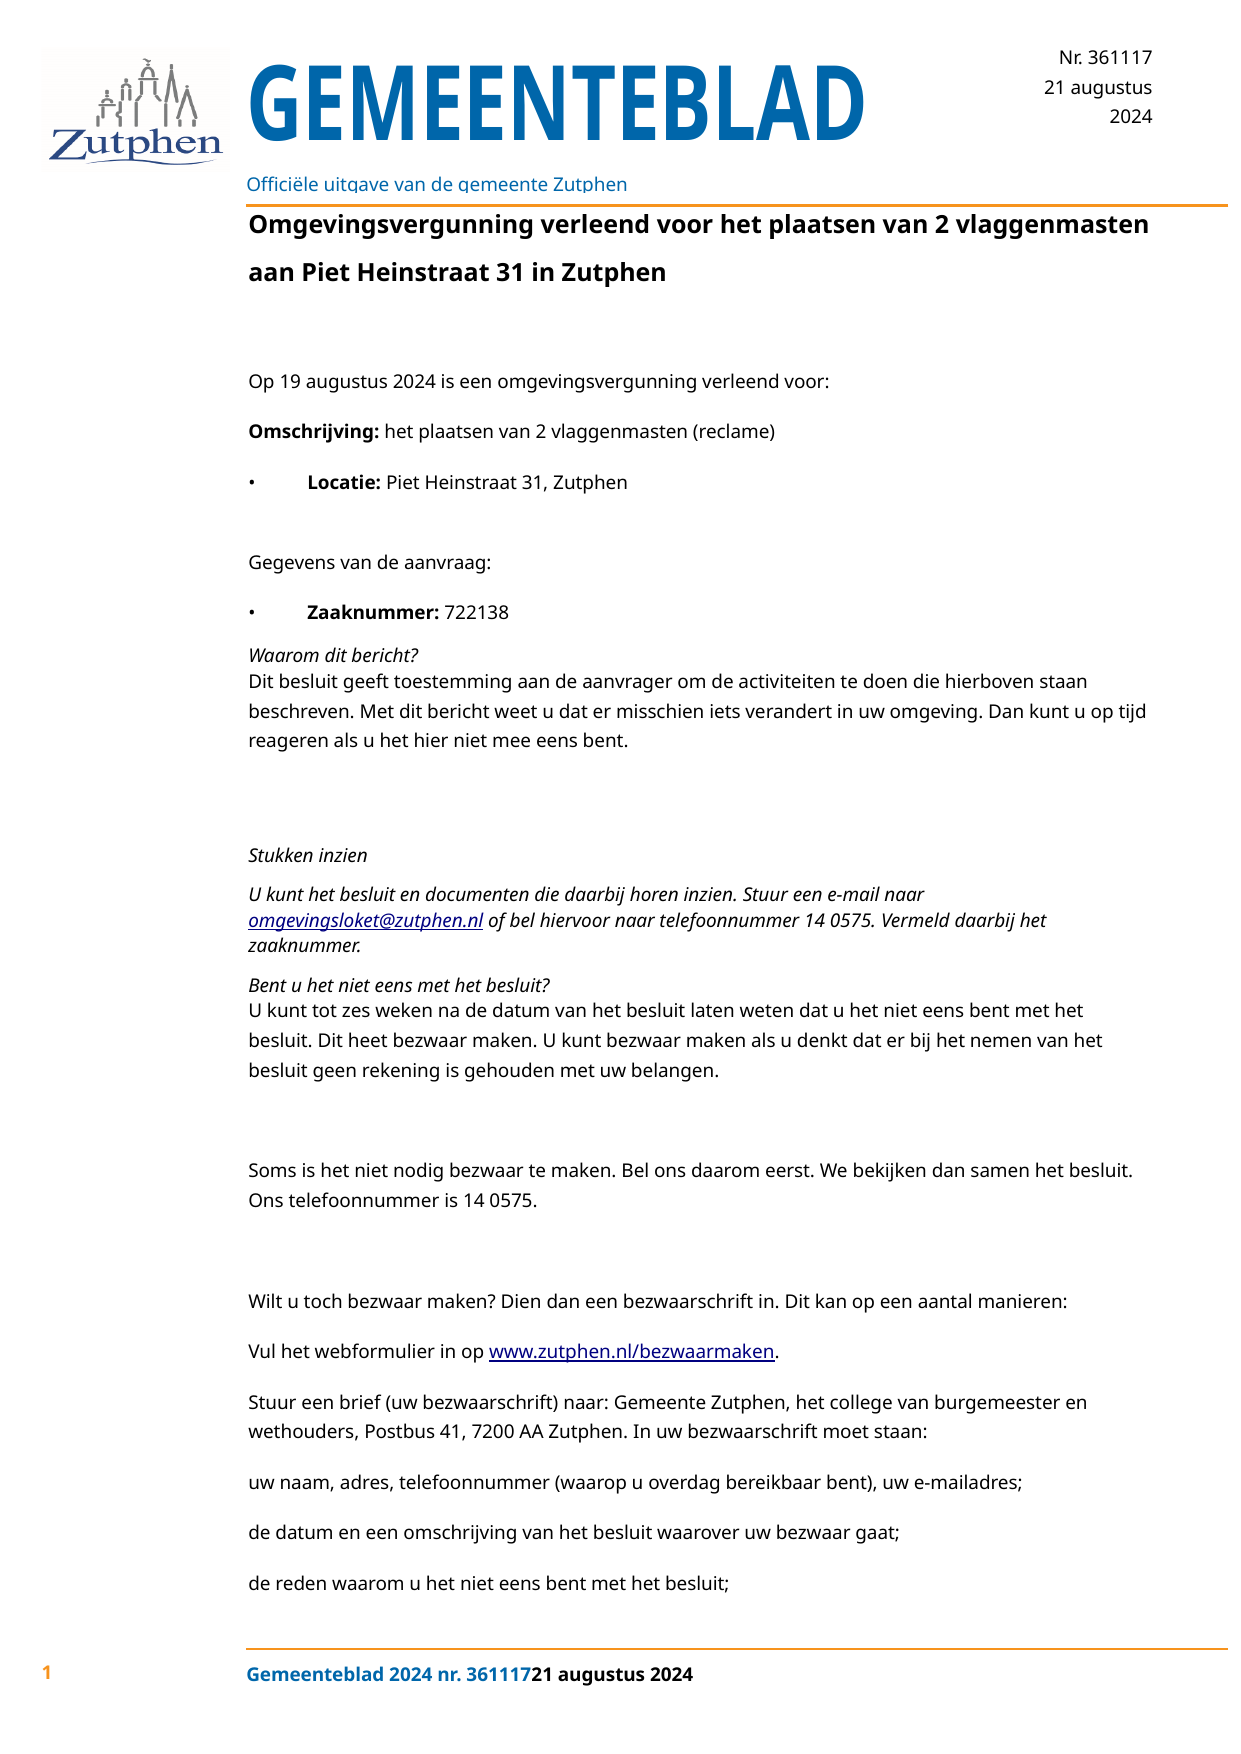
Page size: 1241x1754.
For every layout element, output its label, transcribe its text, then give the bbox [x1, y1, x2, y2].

text de datum en een omschrijving van het besluit waarover uw bezwaar gaat; [248, 1519, 1152, 1545]
text Dit besluit geeft toestemming aan de aanvrager om de activiteiten te doen die hierboven staan beschreven. Met dit bericht weet u dat er misschien iets verandert in uw omgeving. Dan kunt u op tijd reageren als u het hier niet mee eens bent. [248, 668, 1152, 753]
text uw naam, adres, telefoonnummer (waarop u overdag bereikbaar bent), uw e-mailadres; [248, 1469, 1152, 1495]
text Wilt u toch bezwaar maken? Dien dan een bezwaarschrift in. Dit kan op een aantal manieren: [248, 1288, 1152, 1314]
text Stukken inzien [248, 842, 1152, 868]
text Bent u het niet eens met het besluit? [248, 972, 1152, 998]
text Vul het webformulier in op www.zutphen.nl/bezwaarmaken. [248, 1338, 1152, 1364]
text de reden waarom u het niet eens bent met het besluit; [248, 1570, 1152, 1596]
text Op 19 augustus 2024 is een omgevingsvergunning verleend voor: [248, 368, 1152, 394]
list Locatie: Piet Heinstraat 31, Zutphen [248, 469, 1152, 495]
text Soms is het niet nodig bezwaar te maken. Bel ons daarom eerst. We bekijken dan samen het besluit. Ons telefoonnummer is 14 0575. [248, 1158, 1152, 1213]
text Omgevingsvergunning verleend voor het plaatsen van 2 vlaggenmasten aan Piet Heinstraat 31 in Zutphen [248, 207, 1152, 288]
text U kunt het besluit en documenten die daarbij horen inzien. Stuur een e-mail naar omgevingsloket@zutphen.nl of bel hiervoor naar telefoonnummer 14 0575. Vermeld daarbij het zaaknummer. [248, 881, 1152, 958]
text Waarom dit bericht? [248, 643, 1152, 668]
text Omschrijving: het plaatsen van 2 vlaggenmasten (reclame) [248, 419, 1152, 444]
picture [41, 47, 231, 172]
text Gegevens van de aanvraag: [248, 549, 1152, 575]
text Stuur een brief (uw bezwaarschrift) naar: Gemeente Zutphen, het college van burgemeester en wethouders, Postbus 41, 7200 AA Zutphen. In uw bezwaarschrift moet staan: [248, 1389, 1152, 1444]
text U kunt tot zes weken na de datum van het besluit laten weten dat u het niet eens bent met het besluit. Dit heet bezwaar maken. U kunt bezwaar maken als u denkt dat er bij het nemen van het besluit geen rekening is gehouden met uw belangen. [248, 998, 1152, 1083]
list Zaaknummer: 722138 [248, 599, 1152, 625]
